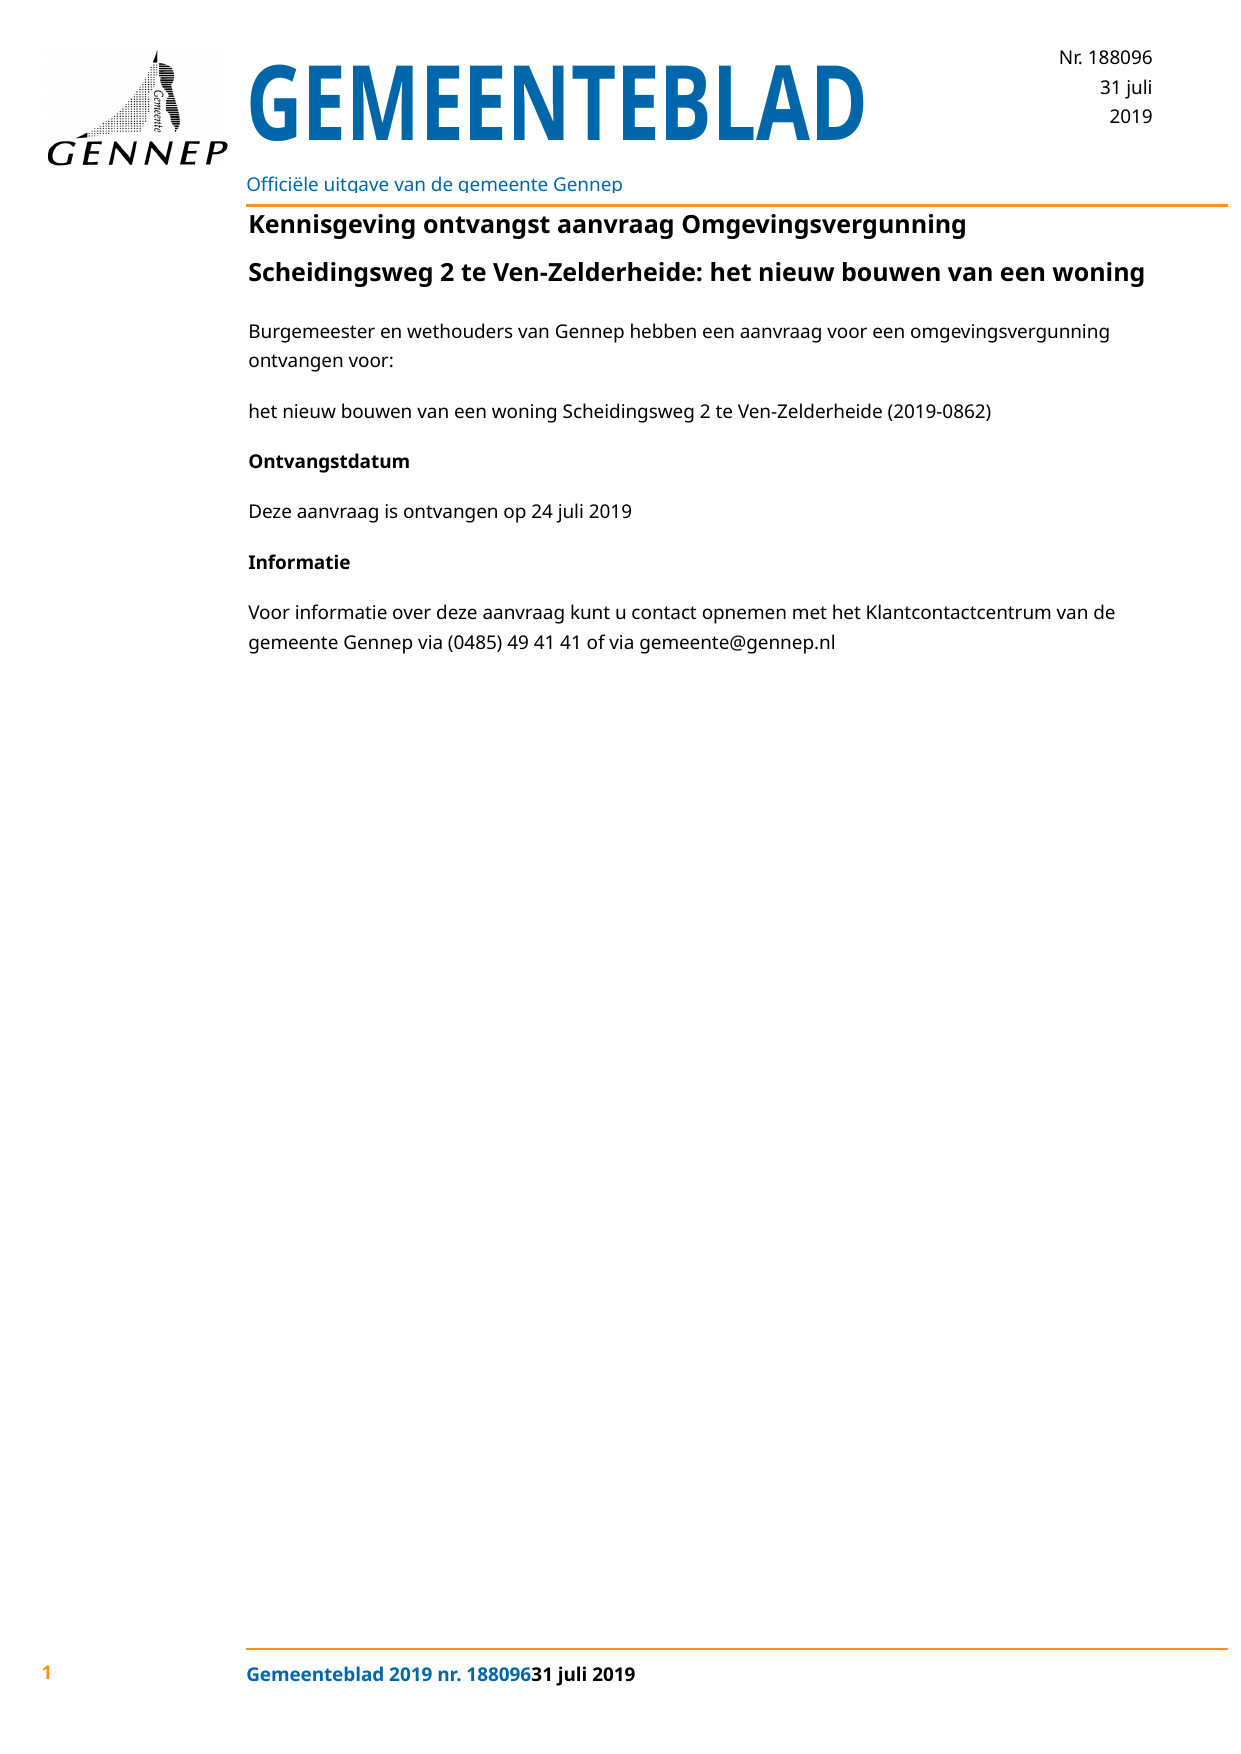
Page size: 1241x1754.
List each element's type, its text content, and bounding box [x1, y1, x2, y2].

text Deze aanvraag is ontvangen op 24 juli 2019 [248, 499, 1152, 524]
text Voor informatie over deze aanvraag kunt u contact opnemen met het Klantcontactcentrum van de gemeente Gennep via (0485) 49 41 41 of via gemeente@gennep.nl [248, 599, 1152, 655]
text het nieuw bouwen van een woning Scheidingsweg 2 te Ven-Zelderheide (2019-0862) [248, 398, 1152, 424]
text Ontvangstdatum [248, 448, 1152, 474]
text Kennisgeving ontvangst aanvraag Omgevingsvergunning Scheidingsweg 2 te Ven-Zelderheide: het nieuw bouwen van een woning [248, 207, 1152, 288]
text Burgemeester en wethouders van Gennep hebben een aanvraag voor een omgevingsvergunning ontvangen voor: [248, 318, 1152, 373]
picture [41, 47, 231, 172]
text Informatie [248, 549, 1152, 575]
